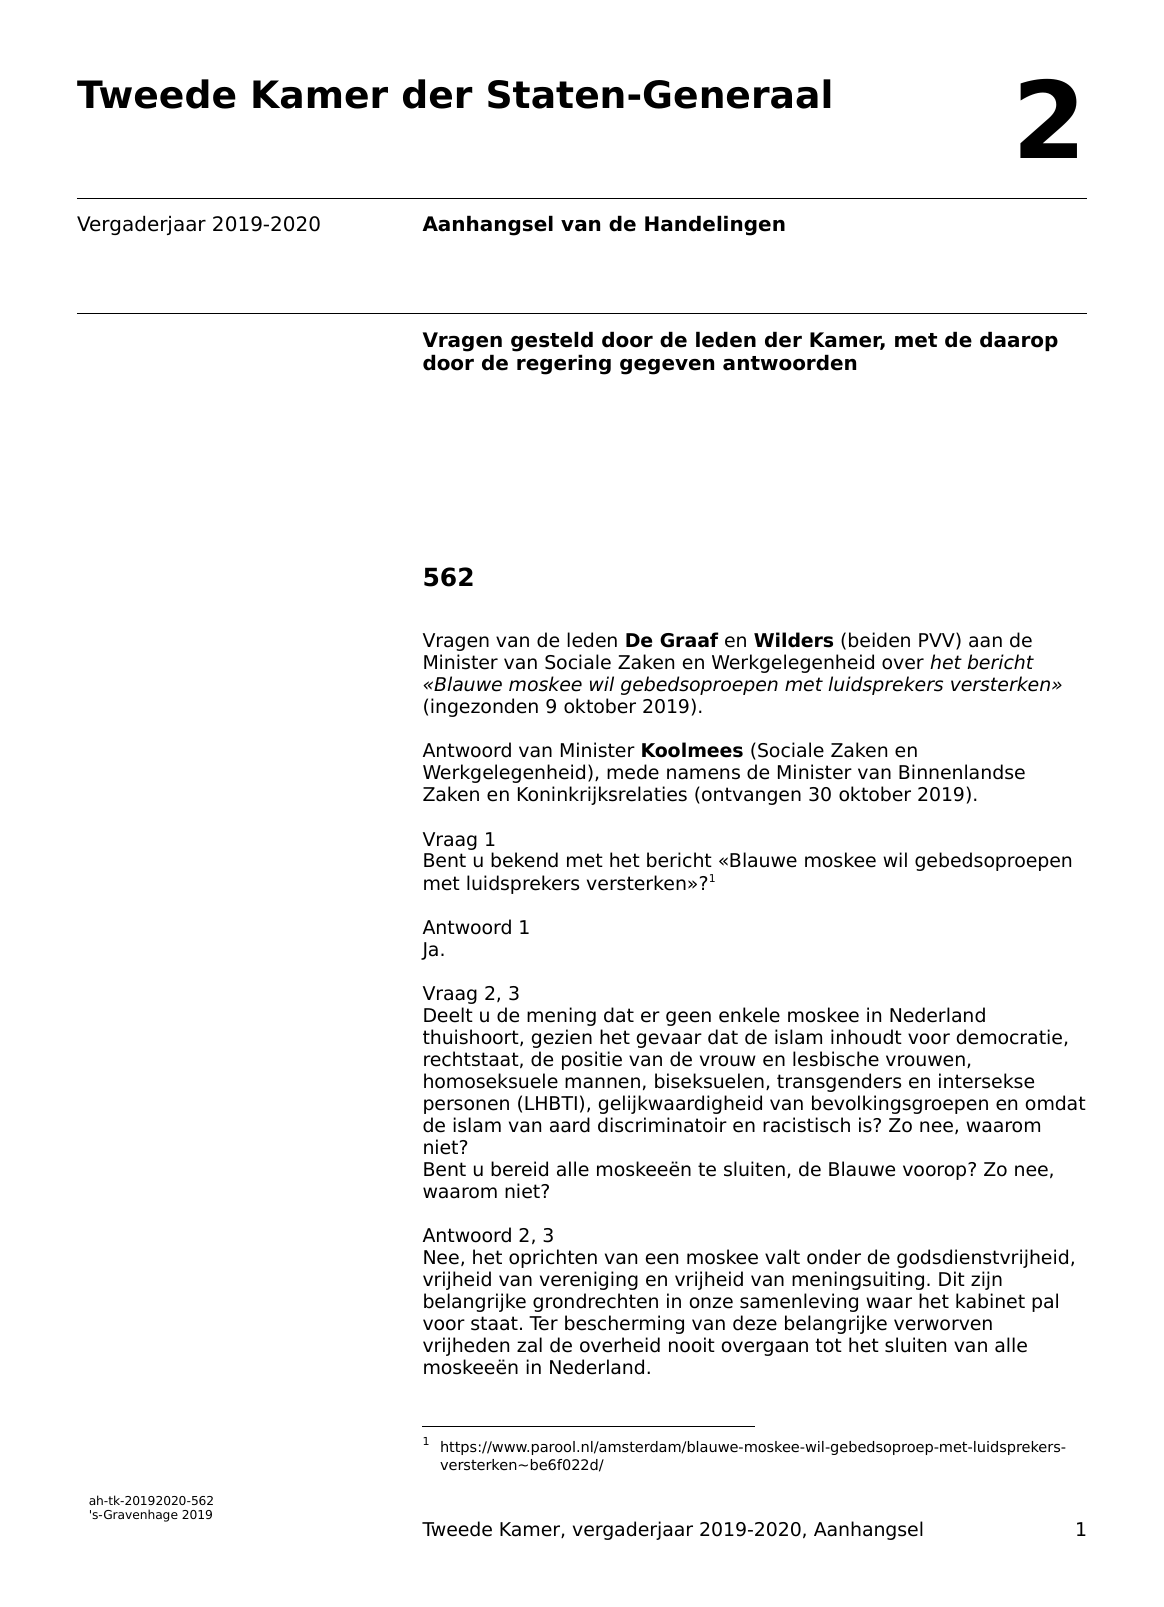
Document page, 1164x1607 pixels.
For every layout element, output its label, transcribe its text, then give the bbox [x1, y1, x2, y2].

text 562 [422, 563, 1087, 592]
text Vraag 1 [422, 828, 1087, 850]
text Antwoord 1 [422, 917, 1087, 938]
table_cell Vragen gesteld door de leden der Kamer, met de daarop door de regering gegeven antwoorden [422, 314, 1087, 375]
text ah-tk-20192020-562 [88, 1494, 323, 1508]
table_cell Aanhangsel van de Handelingen [422, 199, 1087, 313]
text Antwoord van Minister Koolmees (Sociale Zaken en Werkgelegenheid), mede namens de Minister van Binnenlandse Zaken en Koninkrijksrelaties (ontvangen 30 oktober 2019). [422, 740, 1087, 806]
text 's-Gravenhage 2019 [88, 1508, 323, 1522]
text Ja. [422, 938, 1087, 961]
text Bent u bereid alle moskeeën te sluiten, de Blauwe voorop? Zo nee, waarom niet? [422, 1158, 1087, 1202]
text Vraag 2, 3 [422, 983, 1087, 1005]
table_header Tweede Kamer der Staten-Generaal [77, 59, 886, 198]
text Bent u bekend met het bericht «Blauwe moskee wil gebedsoproepen met luidsprekers versterken»? [422, 850, 1087, 894]
text Deelt u de mening dat er geen enkele moskee in Nederland thuishoort, gezien het gevaar dat de islam inhoudt voor democratie, rechtstaat, de positie van de vrouw en lesbische vrouwen, homoseksuele mannen, biseksuelen, transgenders en intersekse personen (LHBTI), gelijkwaardigheid van bevolkingsgroepen en omdat de islam van aard discriminatoir en racistisch is? Zo nee, waarom niet? [422, 1005, 1087, 1158]
table_header 2 [886, 59, 1087, 198]
table_cell [77, 314, 422, 375]
text Vragen van de leden De Graaf en Wilders (beiden PVV) aan de Minister van Sociale Zaken en Werkgelegenheid over het bericht «Blauwe moskee wil gebedsoproepen met luidsprekers versterken» (ingezonden 9 oktober 2019). [422, 630, 1087, 718]
table_cell Vergaderjaar 2019-2020 [77, 199, 422, 313]
text Nee, het oprichten van een moskee valt onder de godsdienstvrijheid, vrijheid van vereniging en vrijheid van meningsuiting. Dit zijn belangrijke grondrechten in onze samenleving waar het kabinet pal voor staat. Ter bescherming van deze belangrijke verworven vrijheden zal de overheid nooit overgaan tot het sluiten van alle moskeeën in Nederland. [422, 1247, 1087, 1378]
text https://www.parool.nl/amsterdam/blauwe-moskee-wil-gebedsoproep-met-luidsprekers-versterken~be6f022d/ [422, 1435, 1087, 1474]
text Antwoord 2, 3 [422, 1225, 1087, 1247]
